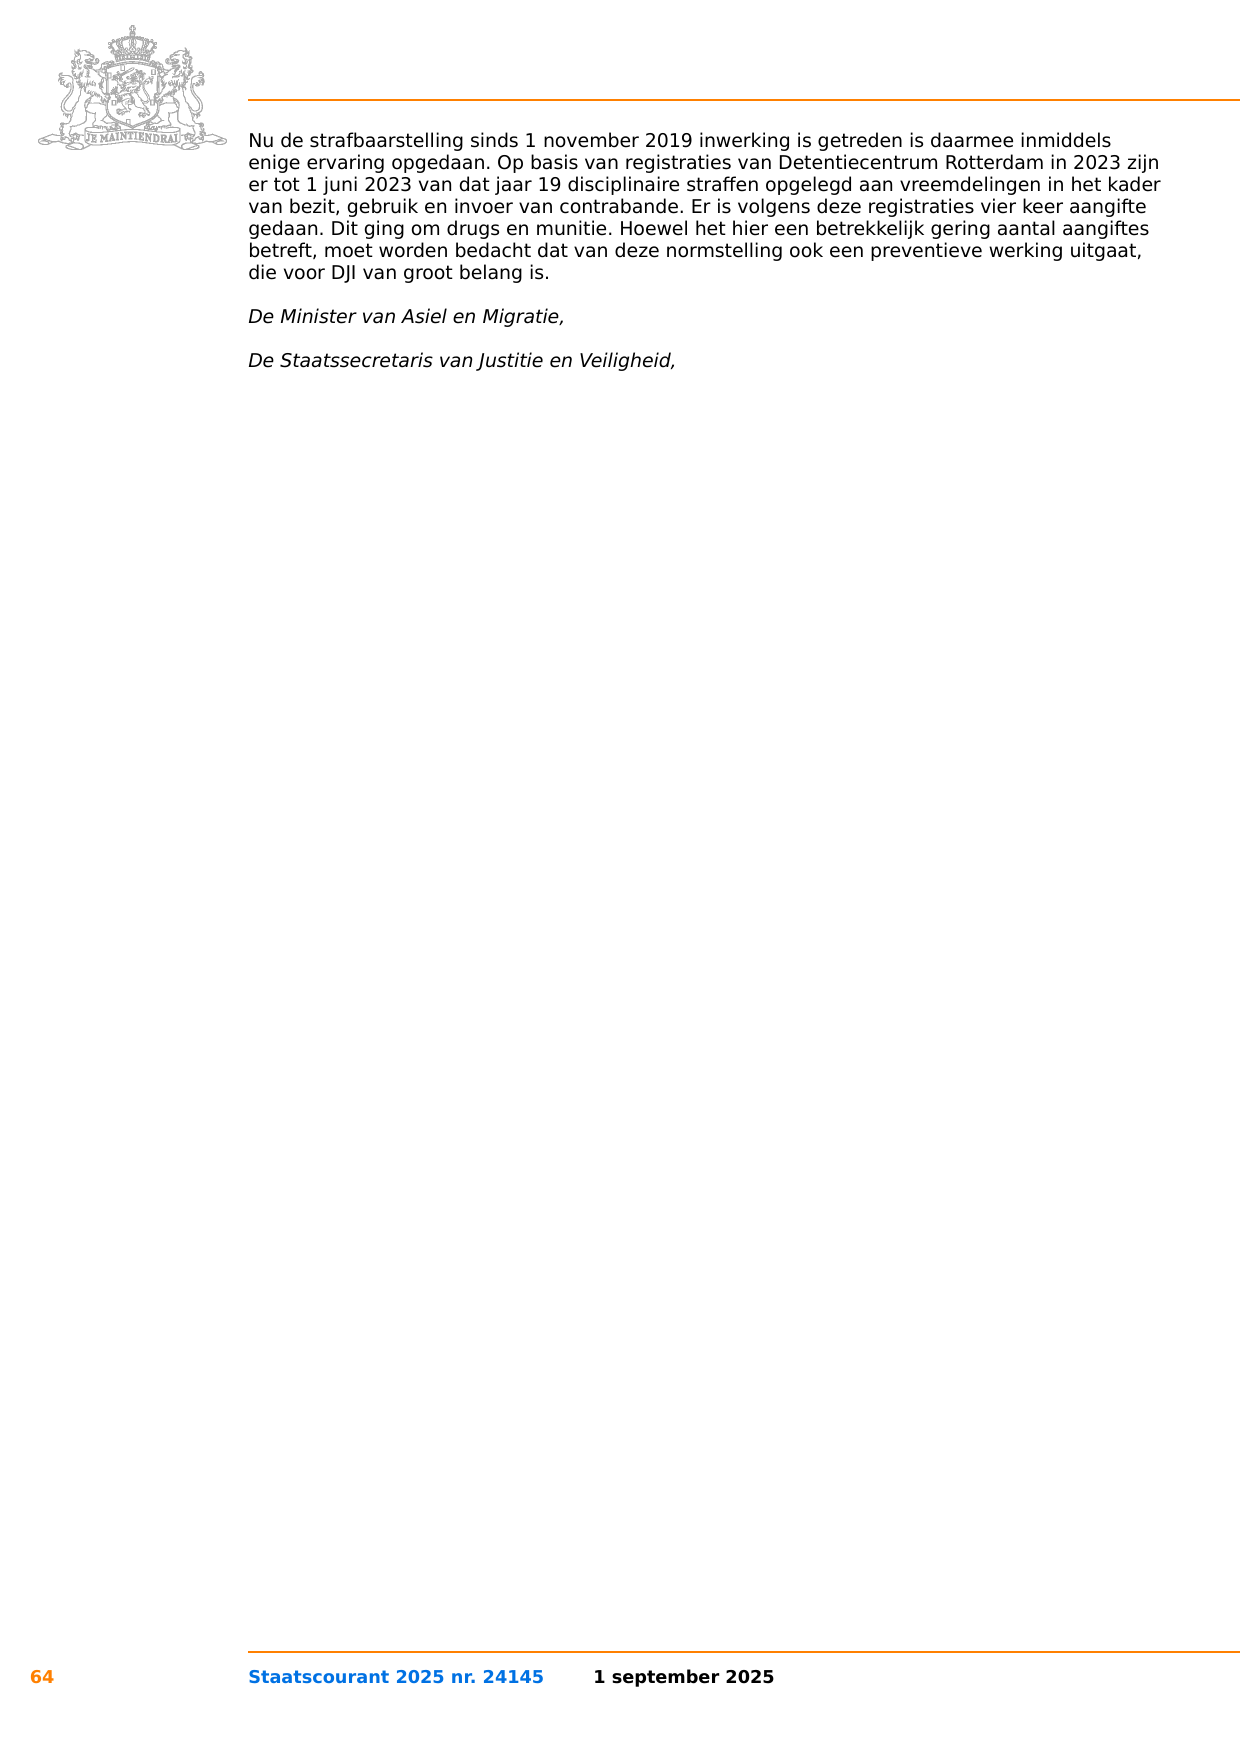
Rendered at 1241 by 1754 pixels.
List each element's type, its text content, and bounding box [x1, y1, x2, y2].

text De Staatssecretaris van Justitie en Veiligheid, [248, 349, 1163, 371]
text Nu de strafbaarstelling sinds 1 november 2019 inwerking is getreden is daarmee inmiddels enige ervaring opgedaan. Op basis van registraties van Detentiecentrum Rotterdam in 2023 zijn er tot 1 juni 2023 van dat jaar 19 disciplinaire straffen opgelegd aan vreemdelingen in het kader van bezit, gebruik en invoer van contrabande. Er is volgens deze registraties vier keer aangifte gedaan. Dit ging om drugs en munitie. Hoewel het hier een betrekkelijk gering aantal aangiftes betreft, moet worden bedacht dat van deze normstelling ook een preventieve werking uitgaat, die voor DJI van groot belang is. [248, 130, 1163, 284]
picture [38, 25, 227, 150]
text De Minister van Asiel en Migratie, [248, 306, 1163, 328]
